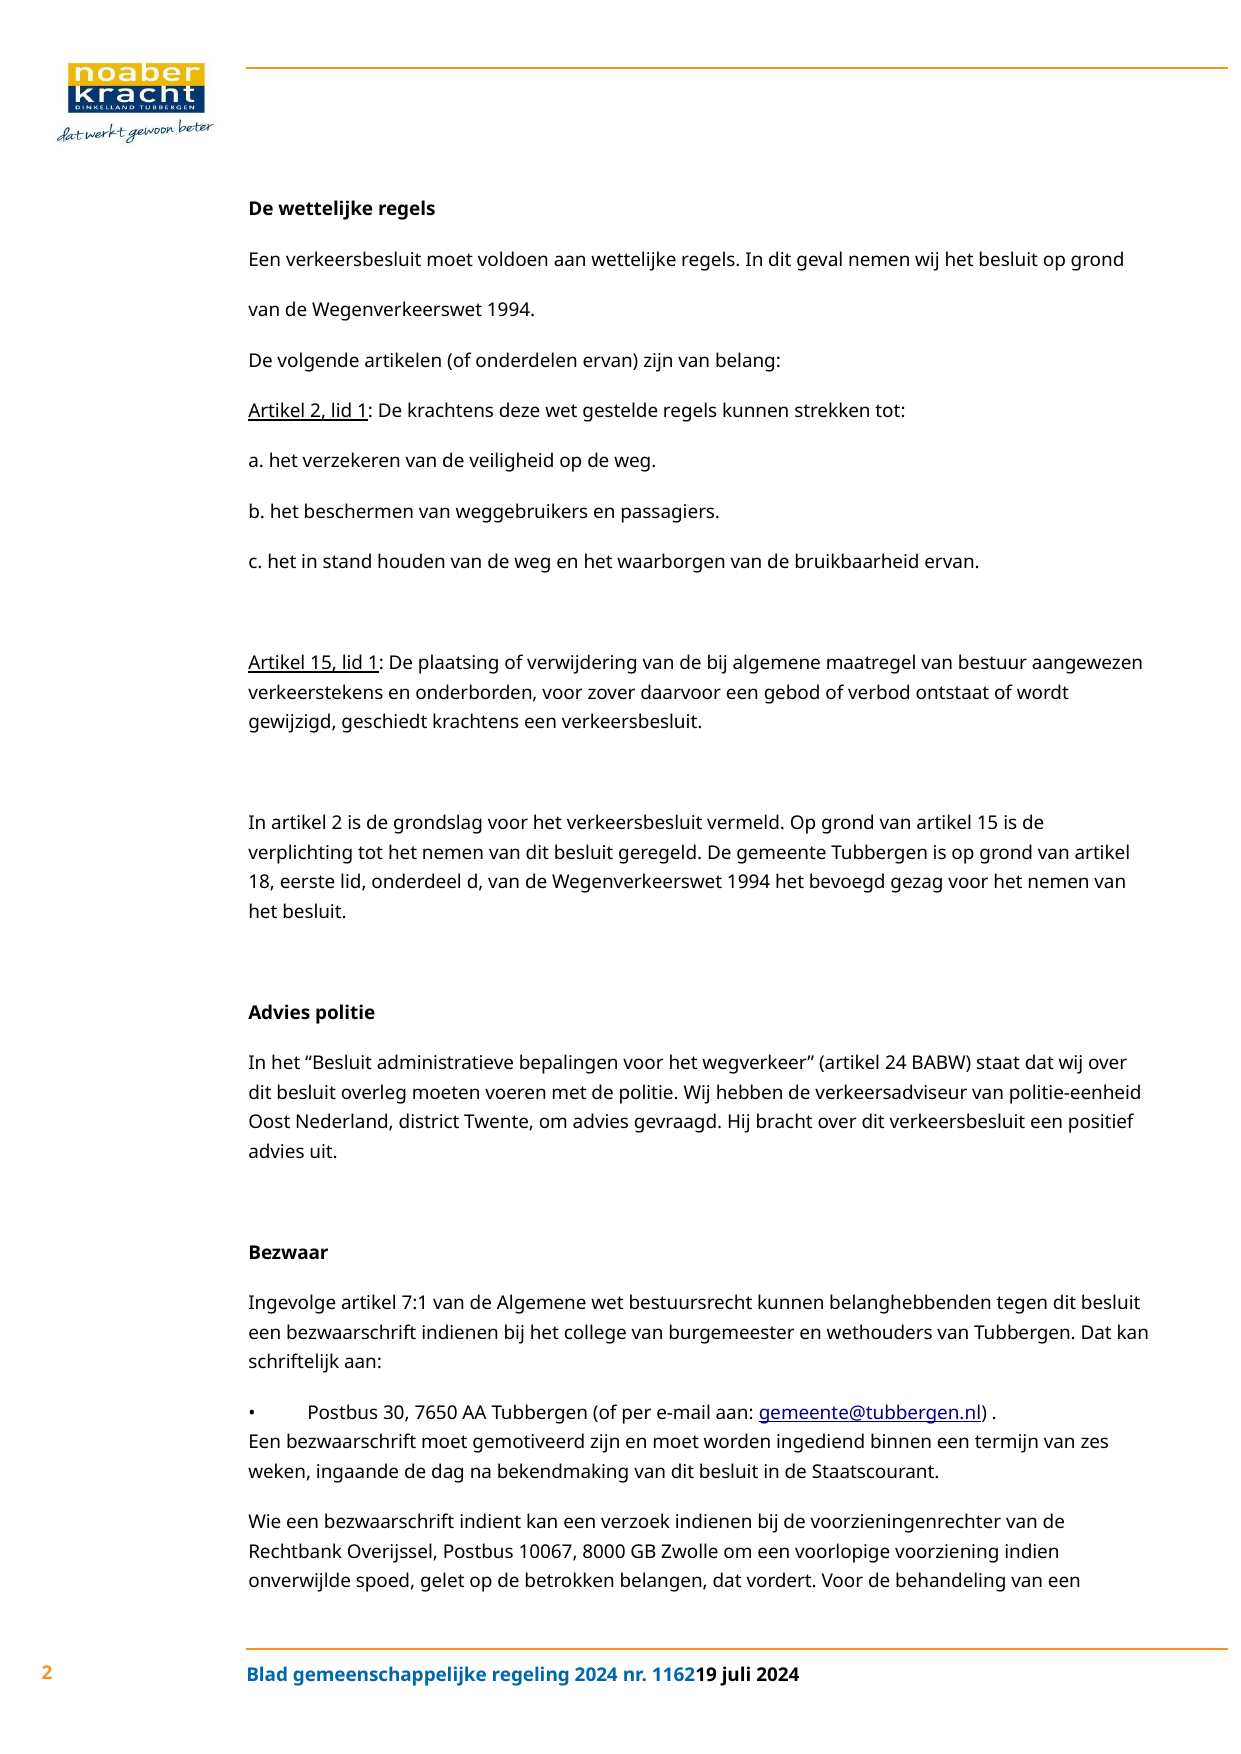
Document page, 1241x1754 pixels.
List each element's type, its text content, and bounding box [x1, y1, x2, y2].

text a. het verzekeren van de veiligheid op de weg. [248, 448, 1152, 473]
text van de Wegenverkeerswet 1994. [248, 296, 1152, 322]
text Een bezwaarschrift moet gemotiveerd zijn en moet worden ingediend binnen een termijn van zes weken, ingaande de dag na bekendmaking van dit besluit in de Staatscourant. [248, 1428, 1152, 1484]
text Advies politie [248, 999, 1152, 1025]
text c. het in stand houden van de weg en het waarborgen van de bruikbaarheid ervan. [248, 548, 1152, 574]
text In het “Besluit administratieve bepalingen voor het wegverkeer” (artikel 24 BABW) staat dat wij over dit besluit overleg moeten voeren met de politie. Wij hebben de verkeersadviseur van politie-eenheid Oost Nederland, district Twente, om advies gevraagd. Hij bracht over dit verkeersbesluit een positief advies uit. [248, 1049, 1152, 1164]
text De volgende artikelen (of onderdelen ervan) zijn van belang: [248, 347, 1152, 373]
text Wie een bezwaarschrift indient kan een verzoek indienen bij de voorzieningenrechter van de Rechtbank Overijssel, Postbus 10067, 8000 GB Zwolle om een voorlopige voorziening indien onverwijlde spoed, gelet op de betrokken belangen, dat vordert. Voor de behandeling van een [248, 1508, 1152, 1593]
text Een verkeersbesluit moet voldoen aan wettelijke regels. In dit geval nemen wij het besluit op grond [248, 246, 1152, 272]
text De wettelijke regels [248, 196, 1152, 221]
text Bezwaar [248, 1239, 1152, 1265]
list Postbus 30, 7650 AA Tubbergen (of per e-mail aan: gemeente@tubbergen.nl) . [248, 1399, 1152, 1425]
text In artikel 2 is de grondslag voor het verkeersbesluit vermeld. Op grond van artikel 15 is de verplichting tot het nemen van dit besluit geregeld. De gemeente Tubbergen is op grond van artikel 18, eerste lid, onderdeel d, van de Wegenverkeerswet 1994 het bevoegd gezag voor het nemen van het besluit. [248, 809, 1152, 924]
text Artikel 2, lid 1: De krachtens deze wet gestelde regels kunnen strekken tot: [248, 397, 1152, 423]
text Ingevolge artikel 7:1 van de Algemene wet bestuursrecht kunnen belanghebbenden tegen dit besluit een bezwaarschrift indienen bij het college van burgemeester en wethouders van Tubbergen. Dat kan schriftelijk aan: [248, 1289, 1152, 1374]
text Artikel 15, lid 1: De plaatsing of verwijdering van de bij algemene maatregel van bestuur aangewezen verkeerstekens en onderborden, voor zover daarvoor een gebod of verbod ontstaat of wordt gewijzigd, geschiedt krachtens een verkeersbesluit. [248, 649, 1152, 734]
picture [41, 47, 231, 172]
text b. het beschermen van weggebruikers en passagiers. [248, 498, 1152, 524]
